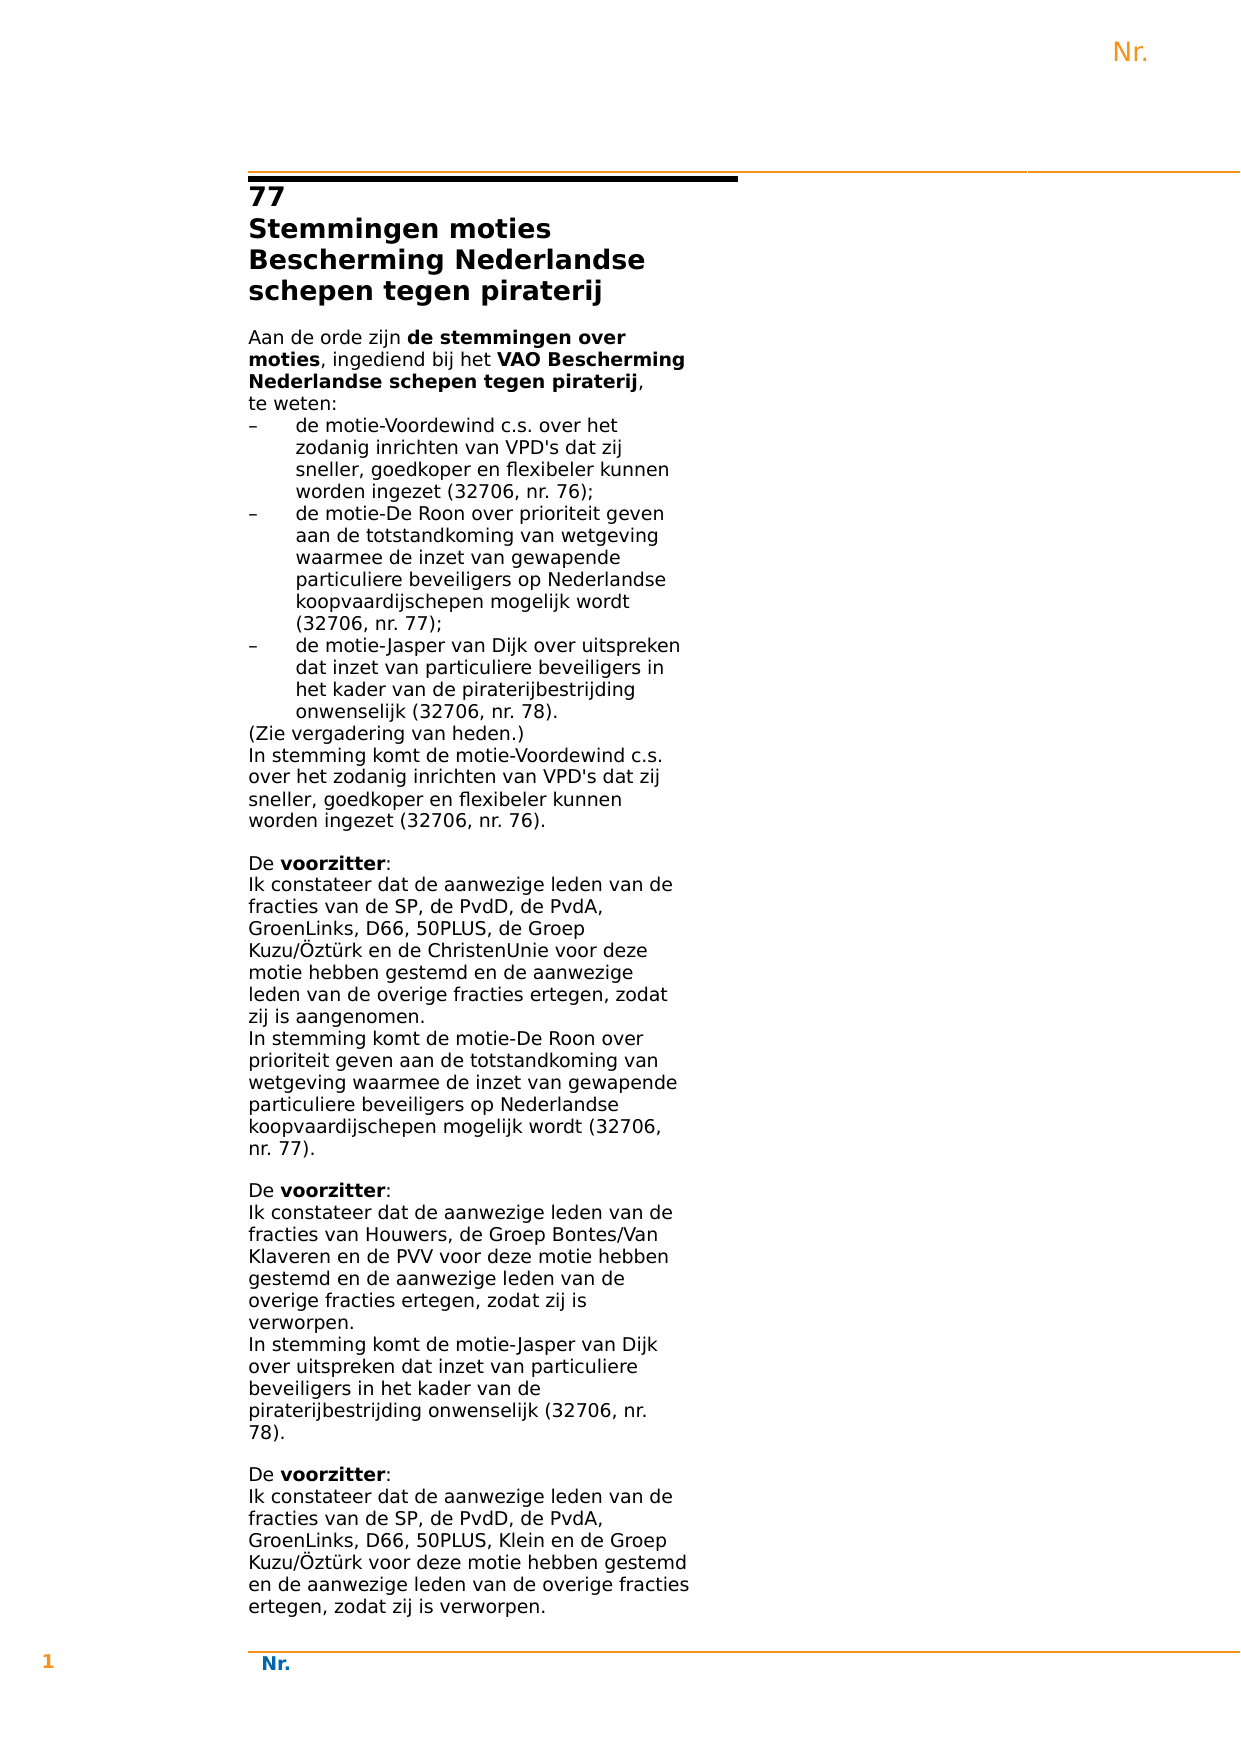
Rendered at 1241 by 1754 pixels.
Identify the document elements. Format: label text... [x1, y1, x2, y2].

list de motie-Voordewind c.s. over het zodanig inrichten van VPD's dat zij sneller, goedkoper en flexibeler kunnen worden ingezet (32706, nr. 76); [248, 415, 691, 503]
text In stemming komt de motie-De Roon over prioriteit geven aan de totstandkoming van wetgeving waarmee de inzet van gewapende particuliere beveiligers op Nederlandse koopvaardijschepen mogelijk wordt (32706, nr. 77). [248, 1028, 691, 1160]
text Ik constateer dat de aanwezige leden van de fracties van de SP, de PvdD, de PvdA, GroenLinks, D66, 50PLUS, de Groep Kuzu/Öztürk en de ChristenUnie voor deze motie hebben gestemd en de aanwezige leden van de overige fracties ertegen, zodat zij is aangenomen. [248, 874, 691, 1028]
text Ik constateer dat de aanwezige leden van de fracties van Houwers, de Groep Bontes/Van Klaveren en de PVV voor deze motie hebben gestemd en de aanwezige leden van de overige fracties ertegen, zodat zij is verworpen. [248, 1202, 691, 1334]
text te weten: [248, 393, 691, 415]
title 77 Stemmingen moties Bescherming Nederlandse schepen tegen piraterij [248, 182, 691, 307]
text In stemming komt de motie-Jasper van Dijk over uitspreken dat inzet van particuliere beveiligers in het kader van de piraterijbestrijding onwenselijk (32706, nr. 78). [248, 1334, 691, 1444]
text De voorzitter: [248, 852, 691, 874]
text De voorzitter: [248, 1180, 691, 1202]
text (Zie vergadering van heden.) [248, 722, 691, 744]
text In stemming komt de motie-Voordewind c.s. over het zodanig inrichten van VPD's dat zij sneller, goedkoper en flexibeler kunnen worden ingezet (32706, nr. 76). [248, 744, 691, 832]
text Aan de orde zijn de stemmingen over moties, ingediend bij het VAO Bescherming Nederlandse schepen tegen piraterij, [248, 327, 691, 393]
list de motie-Jasper van Dijk over uitspreken dat inzet van particuliere beveiligers in het kader van de piraterijbestrijding onwenselijk (32706, nr. 78). [248, 634, 691, 722]
text De voorzitter: [248, 1464, 691, 1486]
list de motie-De Roon over prioriteit geven aan de totstandkoming van wetgeving waarmee de inzet van gewapende particuliere beveiligers op Nederlandse koopvaardijschepen mogelijk wordt (32706, nr. 77); [248, 503, 691, 634]
text Ik constateer dat de aanwezige leden van de fracties van de SP, de PvdD, de PvdA, GroenLinks, D66, 50PLUS, Klein en de Groep Kuzu/Öztürk voor deze motie hebben gestemd en de aanwezige leden van de overige fracties ertegen, zodat zij is verworpen. [248, 1486, 691, 1618]
